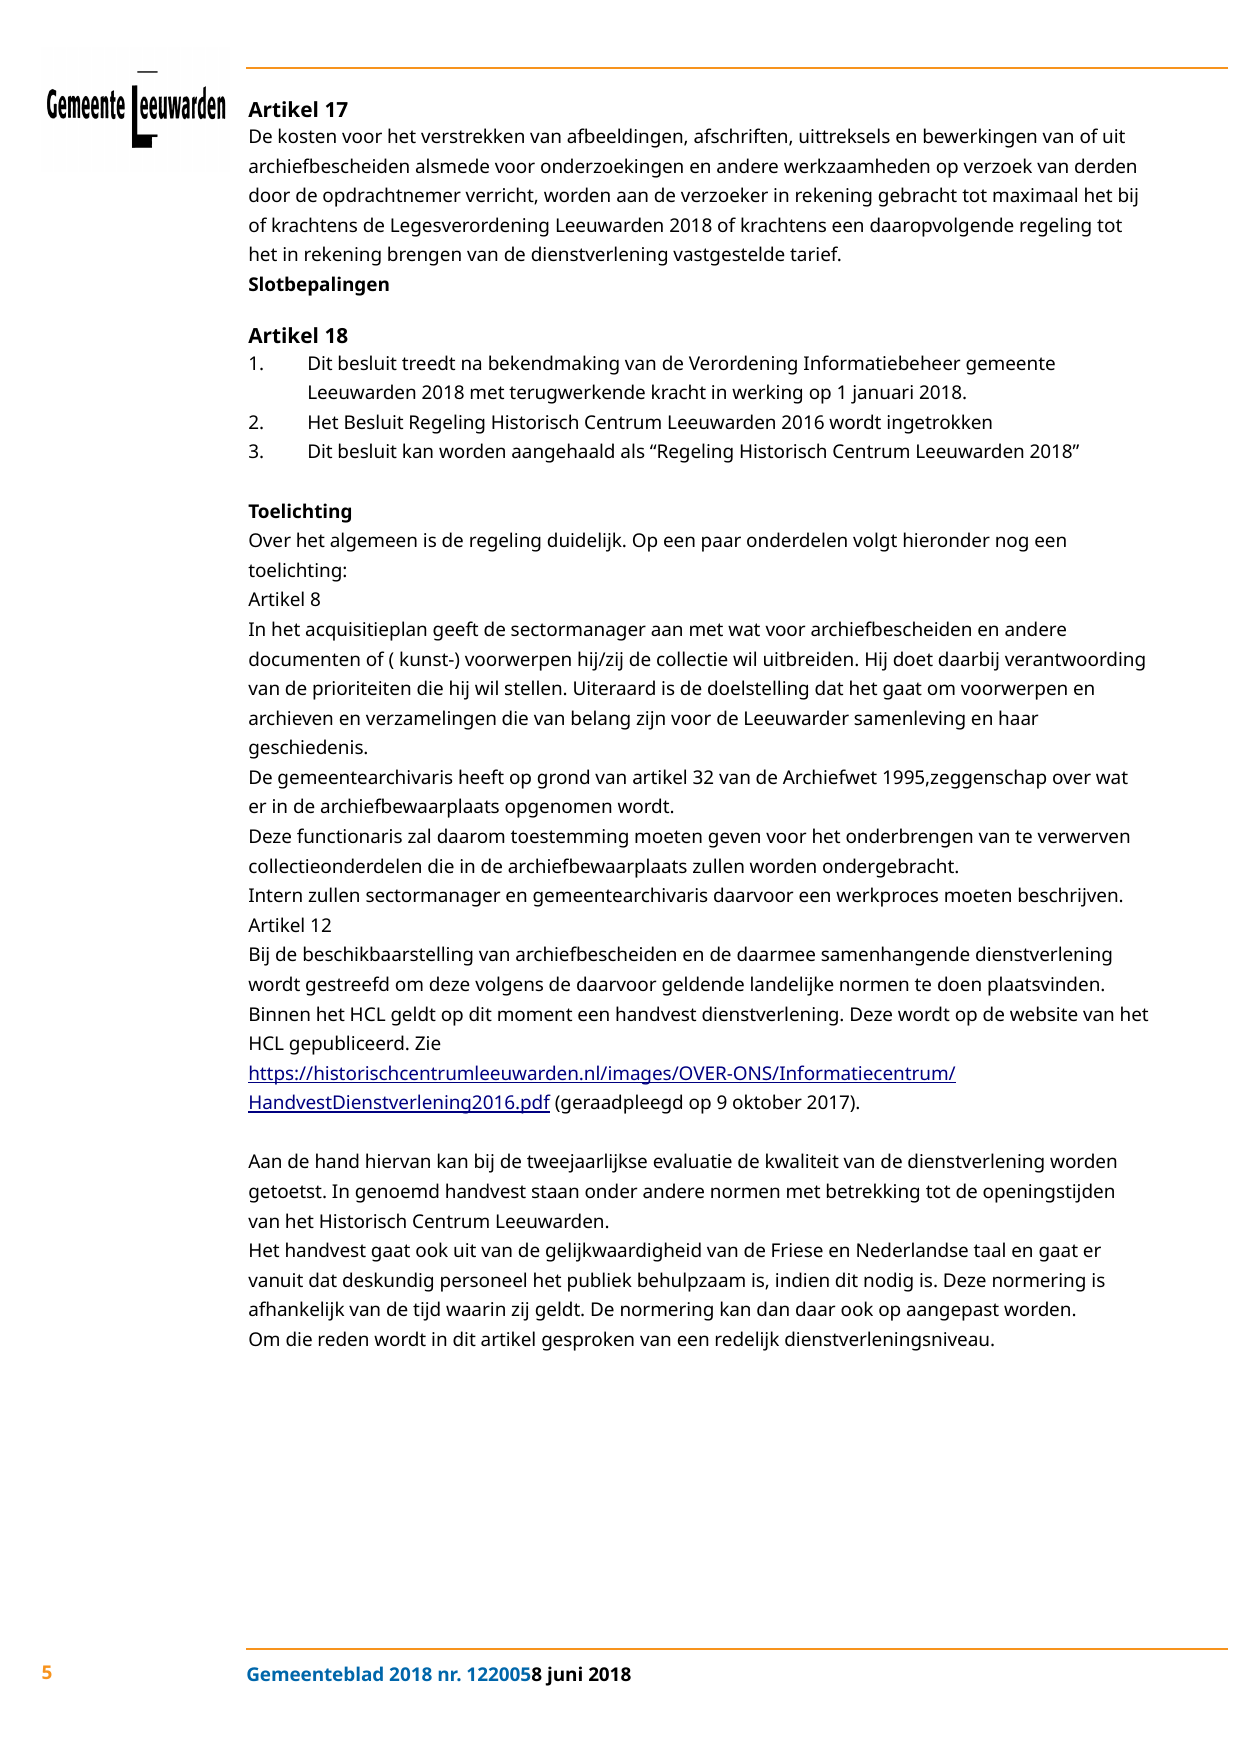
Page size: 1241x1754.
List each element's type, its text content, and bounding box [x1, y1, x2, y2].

text De kosten voor het verstrekken van afbeeldingen, afschriften, uittreksels en bewerkingen van of uit archiefbescheiden alsmede voor onderzoekingen en andere werkzaamheden op verzoek van derden door de opdrachtnemer verricht, worden aan de verzoeker in rekening gebracht tot maximaal het bij of krachtens de Legesverordening Leeuwarden 2018 of krachtens een daaropvolgende regeling tot het in rekening brengen van de dienstverlening vastgestelde tarief. [248, 123, 1152, 267]
text Artikel 18 [248, 322, 1152, 350]
text Toelichting [248, 498, 1152, 524]
text Binnen het HCL geldt op dit moment een handvest dienstverlening. Deze wordt op de website van het HCL gepubliceerd. Zie https://historischcentrumleeuwarden.nl/images/OVER-ONS/Informatiecentrum/HandvestDienstverlening2016.pdf (geraadpleegd op 9 oktober 2017). [248, 1001, 1152, 1115]
text Bij de beschikbaarstelling van archiefbescheiden en de daarmee samenhangende dienstverlening wordt gestreefd om deze volgens de daarvoor geldende landelijke normen te doen plaatsvinden. [248, 942, 1152, 997]
list Dit besluit kan worden aangehaald als “Regeling Historisch Centrum Leeuwarden 2018” [248, 439, 1152, 464]
text Om die reden wordt in dit artikel gesproken van een redelijk dienstverleningsniveau. [248, 1326, 1152, 1352]
text Artikel 17 [248, 95, 1152, 123]
text Aan de hand hiervan kan bij de tweejaarlijkse evaluatie de kwaliteit van de dienstverlening worden getoetst. In genoemd handvest staan onder andere normen met betrekking tot de openingstijden van het Historisch Centrum Leeuwarden. [248, 1149, 1152, 1234]
list Het Besluit Regeling Historisch Centrum Leeuwarden 2016 wordt ingetrokken [248, 409, 1152, 435]
list Dit besluit treedt na bekendmaking van de Verordening Informatiebeheer gemeente Leeuwarden 2018 met terugwerkende kracht in werking op 1 januari 2018. [248, 350, 1152, 405]
text Het handvest gaat ook uit van de gelijkwaardigheid van de Friese en Nederlandse taal en gaat er vanuit dat deskundig personeel het publiek behulpzaam is, indien dit nodig is. Deze normering is afhankelijk van de tijd waarin zij geldt. De normering kan dan daar ook op aangepast worden. [248, 1237, 1152, 1322]
text Slotbepalingen [248, 271, 1152, 297]
text Deze functionaris zal daarom toestemming moeten geven voor het onderbrengen van te verwerven collectieonderdelen die in de archiefbewaarplaats zullen worden ondergebracht. [248, 823, 1152, 879]
picture [41, 47, 231, 172]
text Intern zullen sectormanager en gemeentearchivaris daarvoor een werkproces moeten beschrijven. [248, 882, 1152, 908]
text Artikel 12 [248, 912, 1152, 938]
text Over het algemeen is de regeling duidelijk. Op een paar onderdelen volgt hieronder nog een toelichting: [248, 527, 1152, 583]
text De gemeentearchivaris heeft op grond van artikel 32 van de Archiefwet 1995,zeggenschap over wat er in de archiefbewaarplaats opgenomen wordt. [248, 764, 1152, 819]
text In het acquisitieplan geeft de sectormanager aan met wat voor archiefbescheiden en andere documenten of ( kunst-) voorwerpen hij/zij de collectie wil uitbreiden. Hij doet daarbij verantwoording van de prioriteiten die hij wil stellen. Uiteraard is de doelstelling dat het gaat om voorwerpen en archieven en verzamelingen die van belang zijn voor de Leeuwarder samenleving en haar geschiedenis. [248, 616, 1152, 760]
text Artikel 8 [248, 587, 1152, 612]
